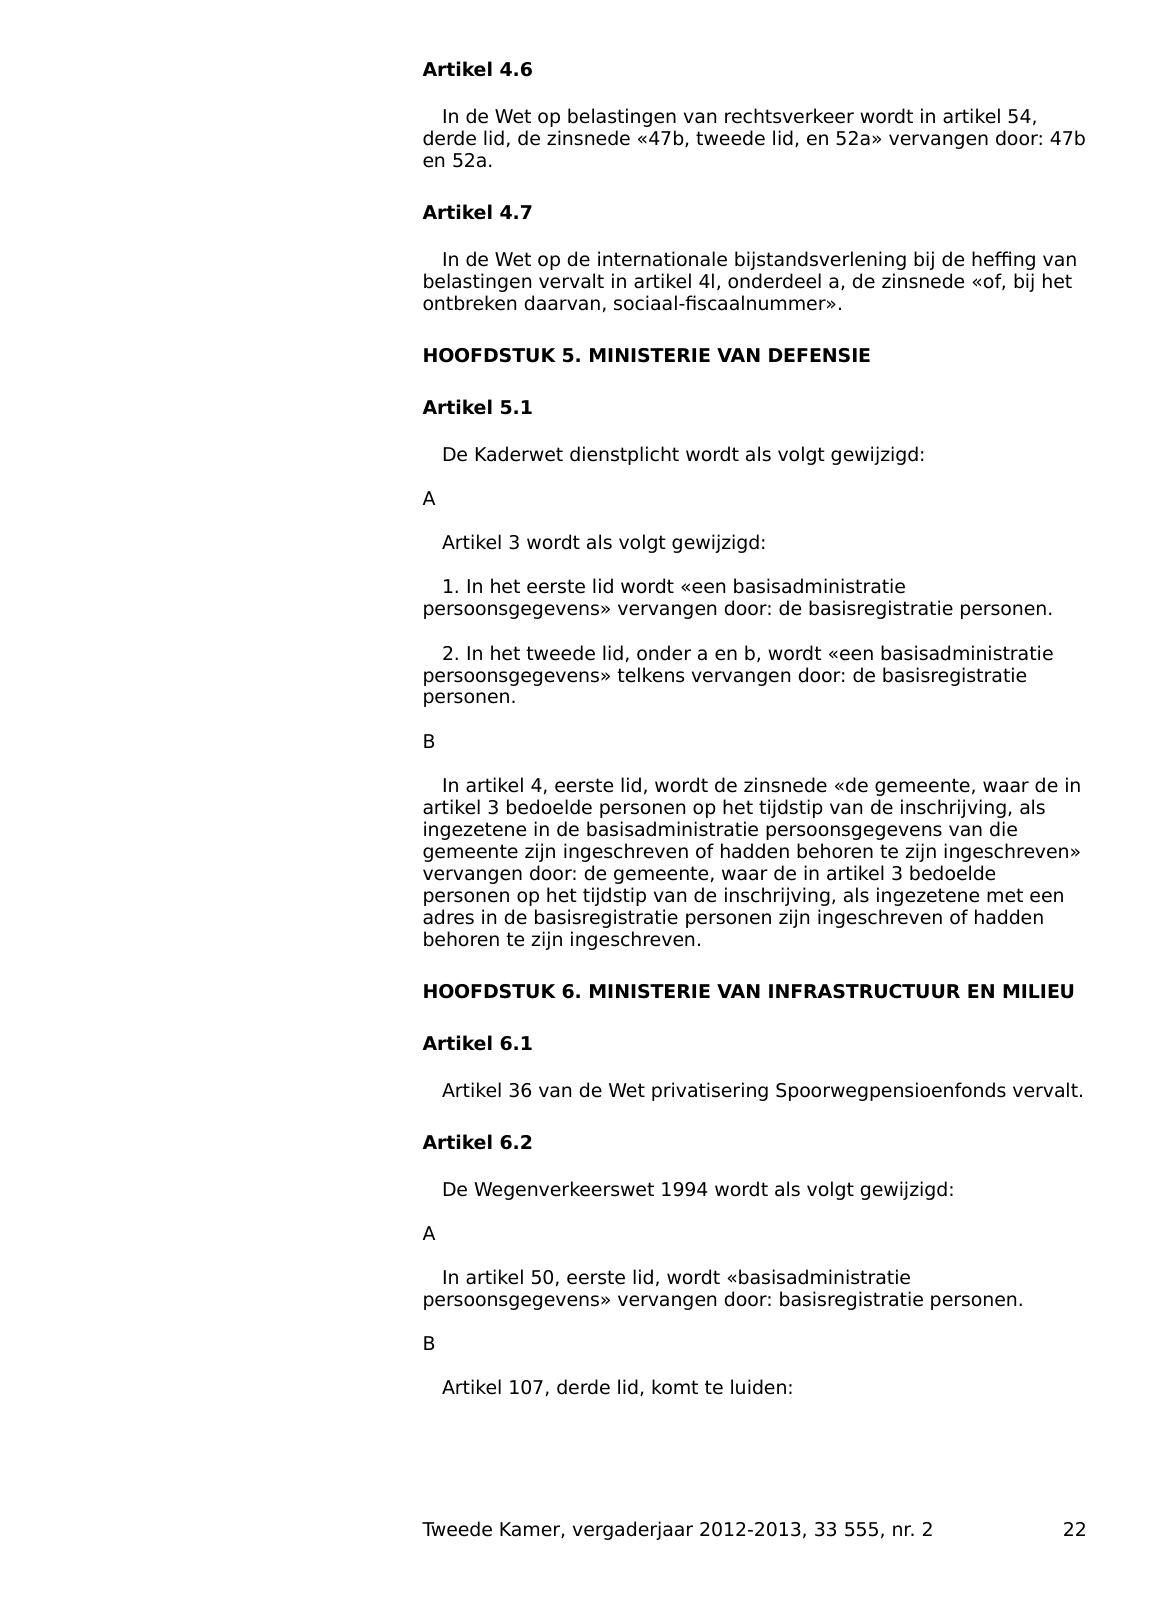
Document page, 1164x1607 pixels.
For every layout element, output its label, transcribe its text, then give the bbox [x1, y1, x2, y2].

subtitle Artikel 6.2 [422, 1132, 1087, 1153]
text In artikel 50, eerste lid, wordt «basisadministratie persoonsgegevens» vervangen door: basisregistratie personen. [422, 1267, 1087, 1311]
text B [422, 1333, 1087, 1355]
subtitle Artikel 4.6 [422, 59, 1087, 81]
text A [422, 488, 1087, 510]
text 2. In het tweede lid, onder a en b, wordt «een basisadministratie persoonsgegevens» telkens vervangen door: de basisregistratie personen. [422, 642, 1087, 708]
subtitle Artikel 4.7 [422, 202, 1087, 224]
text De Wegenverkeerswet 1994 wordt als volgt gewijzigd: [422, 1178, 1087, 1201]
subtitle HOOFDSTUK 6. MINISTERIE VAN INFRASTRUCTUUR EN MILIEU [422, 981, 1087, 1003]
subtitle Artikel 5.1 [422, 397, 1087, 419]
subtitle HOOFDSTUK 5. MINISTERIE VAN DEFENSIE [422, 345, 1087, 367]
text De Kaderwet dienstplicht wordt als volgt gewijzigd: [422, 444, 1087, 466]
text Artikel 3 wordt als volgt gewijzigd: [422, 532, 1087, 554]
text Artikel 36 van de Wet privatisering Spoorwegpensioenfonds vervalt. [422, 1079, 1087, 1102]
text In artikel 4, eerste lid, wordt de zinsnede «de gemeente, waar de in artikel 3 bedoelde personen op het tijdstip van de inschrijving, als ingezetene in de basisadministratie persoonsgegevens van die gemeente zijn ingeschreven of hadden behoren te zijn ingeschreven» vervangen door: de gemeente, waar de in artikel 3 bedoelde personen op het tijdstip van de inschrijving, als ingezetene met een adres in de basisregistratie personen zijn ingeschreven of hadden behoren te zijn ingeschreven. [422, 775, 1087, 951]
subtitle Artikel 6.1 [422, 1033, 1087, 1054]
text In de Wet op belastingen van rechtsverkeer wordt in artikel 54, derde lid, de zinsnede «47b, tweede lid, en 52a» vervangen door: 47b en 52a. [422, 106, 1087, 172]
text Artikel 107, derde lid, komt te luiden: [422, 1377, 1087, 1399]
text 1. In het eerste lid wordt «een basisadministratie persoonsgegevens» vervangen door: de basisregistratie personen. [422, 576, 1087, 620]
text A [422, 1223, 1087, 1245]
text B [422, 731, 1087, 753]
text In de Wet op de internationale bijstandsverlening bij de heffing van belastingen vervalt in artikel 4l, onderdeel a, de zinsnede «of, bij het ontbreken daarvan, sociaal-fiscaalnummer». [422, 249, 1087, 315]
